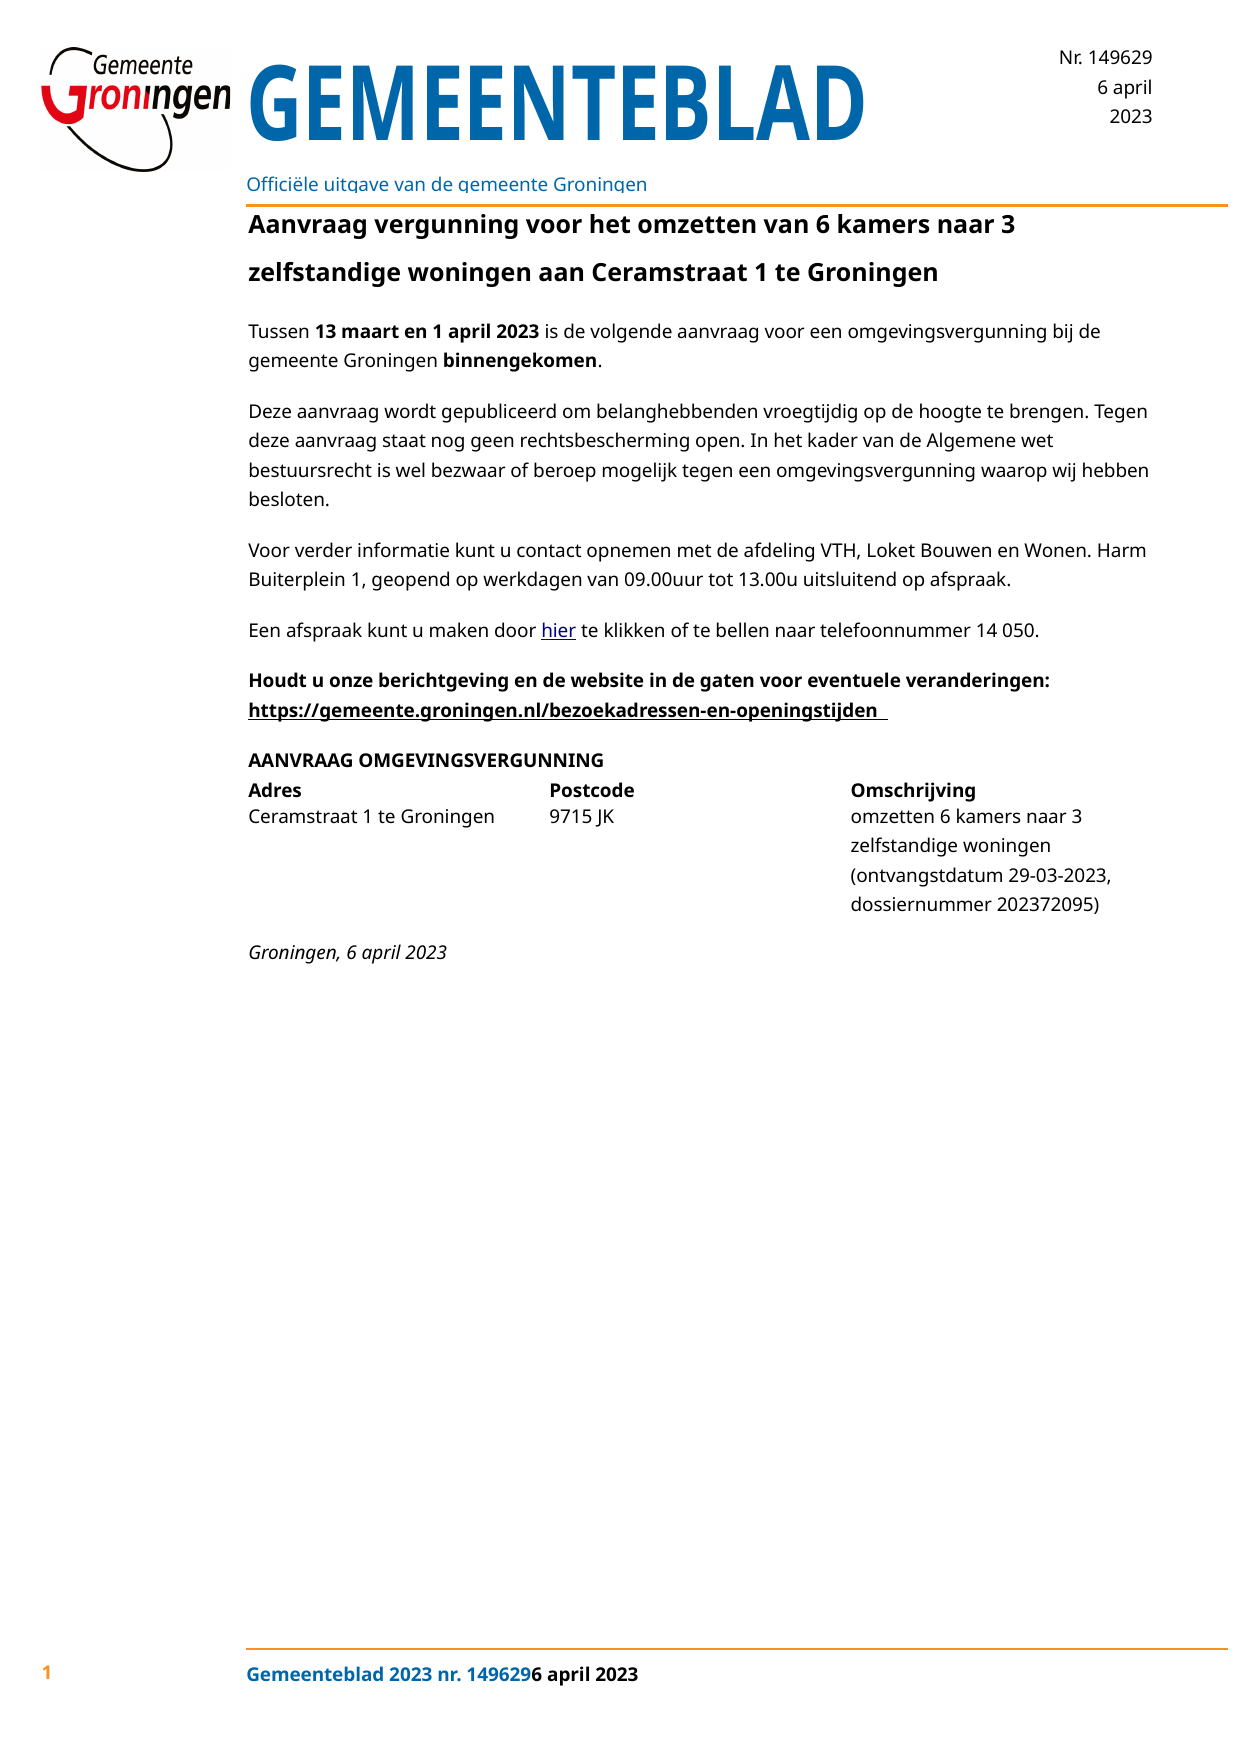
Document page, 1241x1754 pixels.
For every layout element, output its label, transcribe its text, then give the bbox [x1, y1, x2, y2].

table_header Omschrijving [850, 777, 1152, 803]
text Deze aanvraag wordt gepubliceerd om belanghebbenden vroegtijdig op de hoogte te brengen. Tegen deze aanvraag staat nog geen rechtsbescherming open. In het kader van de Algemene wet bestuursrecht is wel bezwaar of beroep mogelijk tegen een omgevingsvergunning waarop wij hebben besloten. [248, 398, 1152, 512]
table_cell Ceramstraat 1 te Groningen [248, 803, 549, 917]
table_cell 9715 JK [549, 803, 850, 917]
text Voor verder informatie kunt u contact opnemen met de afdeling VTH, Loket Bouwen en Wonen. Harm Buiterplein 1, geopend op werkdagen van 09.00uur tot 13.00u uitsluitend op afspraak. [248, 537, 1152, 592]
text Aanvraag vergunning voor het omzetten van 6 kamers naar 3 zelfstandige woningen aan Ceramstraat 1 te Groningen [248, 207, 1152, 288]
text Houdt u onze berichtgeving en de website in de gaten voor eventuele veranderingen: https://gemeente.groningen.nl/bezoekadressen-en-openingstijden [248, 667, 1152, 723]
text Tussen 13 maart en 1 april 2023 is de volgende aanvraag voor een omgevingsvergunning bij de gemeente Groningen binnengekomen. [248, 318, 1152, 373]
picture [41, 47, 231, 172]
table_header Postcode [549, 777, 850, 803]
text AANVRAAG OMGEVINGSVERGUNNING [248, 747, 1152, 773]
table_cell omzetten 6 kamers naar 3 zelfstandige woningen (ontvangstdatum 29-03-2023, dossiernummer 202372095) [850, 803, 1152, 917]
text Groningen, 6 april 2023 [248, 939, 1152, 964]
text Een afspraak kunt u maken door hier te klikken of te bellen naar telefoonnummer 14 050. [248, 617, 1152, 643]
table_header Adres [248, 777, 549, 803]
